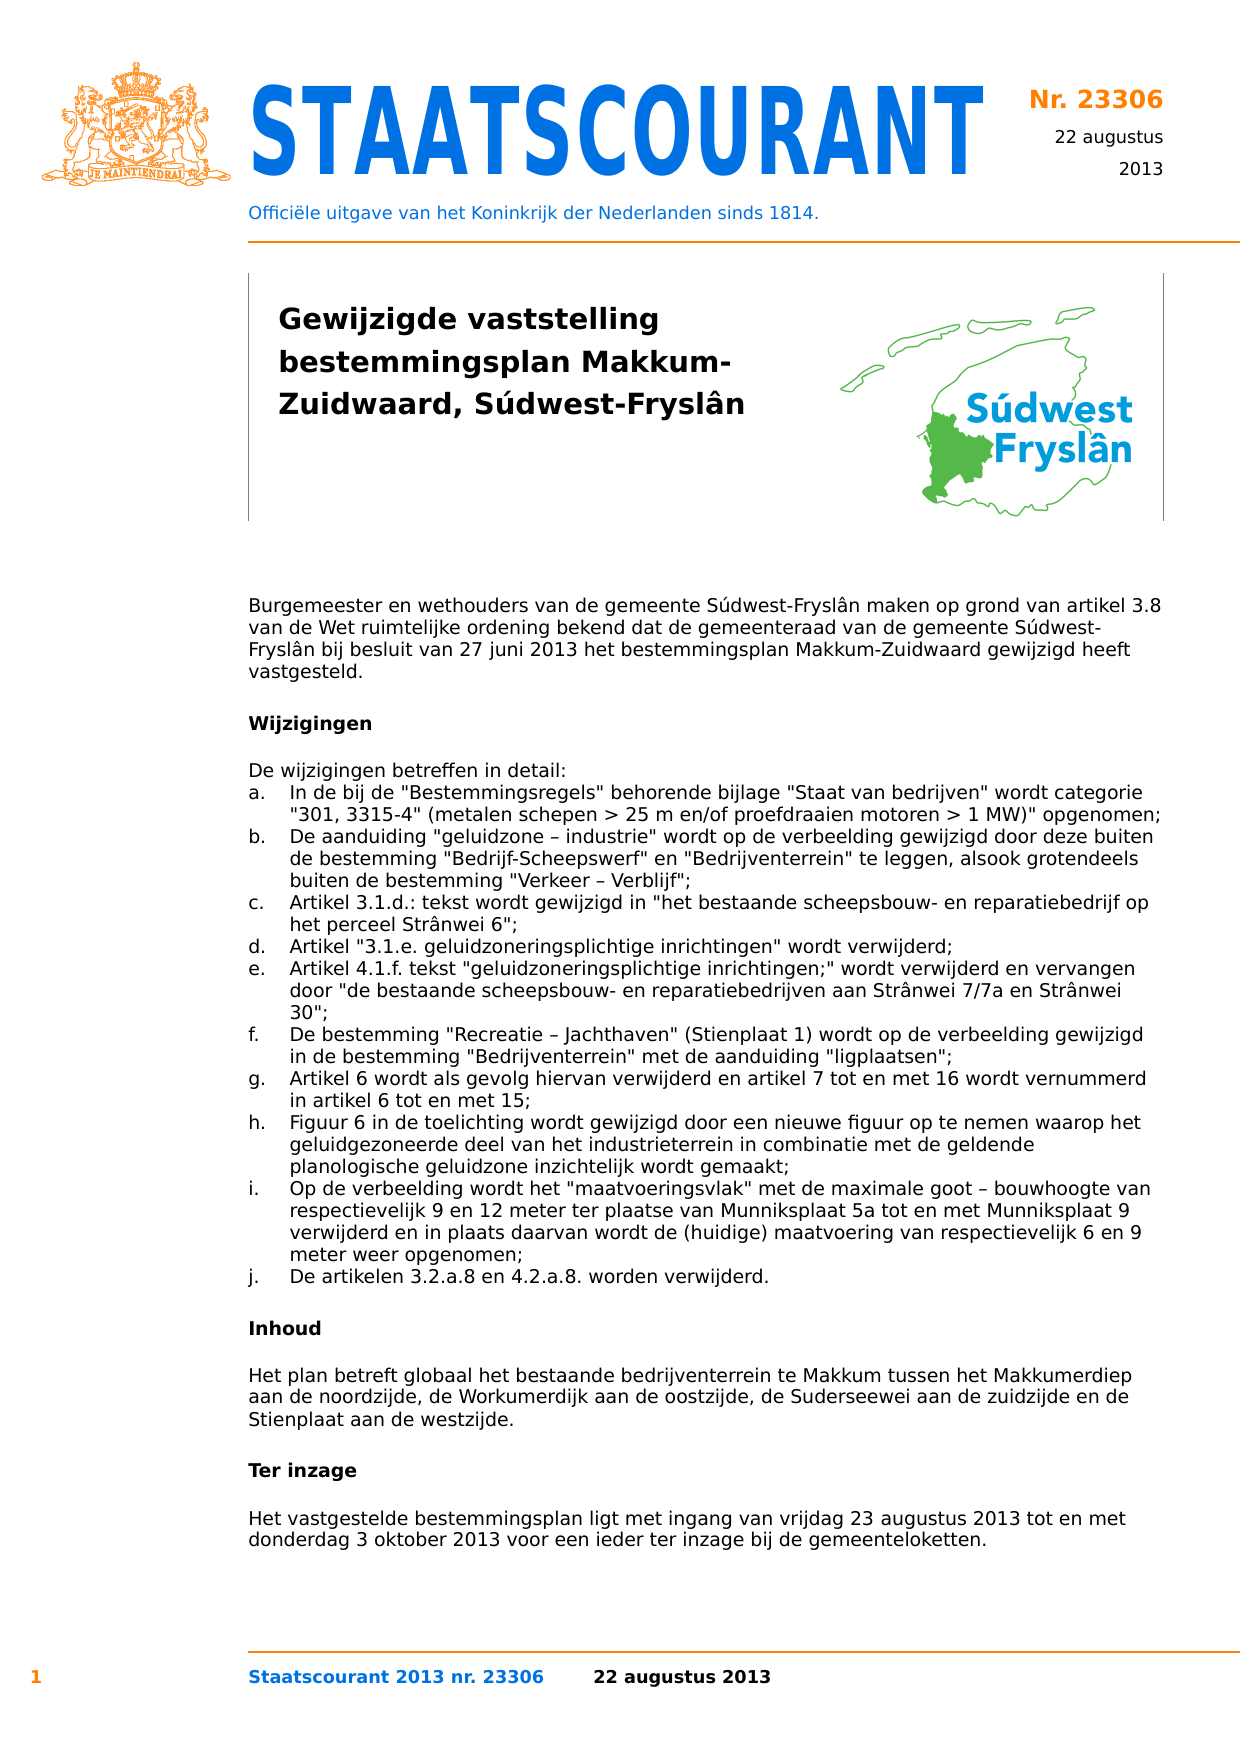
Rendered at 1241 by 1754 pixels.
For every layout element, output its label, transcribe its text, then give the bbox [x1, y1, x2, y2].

text Het plan betreft globaal het bestaande bedrijventerrein te Makkum tussen het Makkumerdiep aan de noordzijde, de Workumerdijk aan de oostzijde, de Suderseewei aan de zuidzijde en de Stienplaat aan de westzijde. [248, 1364, 1163, 1430]
text De wijzigingen betreffen in detail: [248, 760, 1163, 782]
subtitle Gewijzigde vaststelling bestemmingsplan Makkum-Zuidwaard, Súdwest-Fryslân [249, 273, 1163, 521]
subtitle Ter inzage [248, 1460, 1163, 1482]
table_header STAATSCOURANT [248, 62, 998, 203]
table_cell Officiële uitgave van het Koninkrijk der Nederlanden sinds 1814. [248, 203, 1240, 241]
picture [838, 302, 1134, 521]
text g. Artikel 6 wordt als gevolg hiervan verwijderd en artikel 7 tot en met 16 wordt vernummerd in artikel 6 tot en met 15; [248, 1068, 1163, 1112]
table_header Nr. 23306 [998, 62, 1240, 121]
text c. Artikel 3.1.d.: tekst wordt gewijzigd in "het bestaande scheepsbouw- en reparatiebedrijf op het perceel Strânwei 6"; [248, 892, 1163, 936]
text b. De aanduiding "geluidzone – industrie" wordt op de verbeelding gewijzigd door deze buiten de bestemming "Bedrijf-Scheepswerf" en "Bedrijventerrein" te leggen, alsook grotendeels buiten de bestemming "Verkeer – Verblijf"; [248, 826, 1163, 892]
text a. In de bij de "Bestemmingsregels" behorende bijlage "Staat van bedrijven" wordt categorie "301, 3315-4" (metalen schepen > 25 m en/of proefdraaien motoren > 1 MW)" opgenomen; [248, 782, 1163, 826]
text Burgemeester en wethouders van de gemeente Súdwest-Fryslân maken op grond van artikel 3.8 van de Wet ruimtelijke ordening bekend dat de gemeenteraad van de gemeente Súdwest-Fryslân bij besluit van 27 juni 2013 het bestemmingsplan Makkum-Zuidwaard gewijzigd heeft vastgesteld. [248, 595, 1163, 683]
text f. De bestemming "Recreatie – Jachthaven" (Stienplaat 1) wordt op de verbeelding gewijzigd in de bestemming "Bedrijventerrein" met de aanduiding "ligplaatsen"; [248, 1024, 1163, 1068]
subtitle Inhoud [248, 1317, 1163, 1339]
text Het vastgestelde bestemmingsplan ligt met ingang van vrijdag 23 augustus 2013 tot en met donderdag 3 oktober 2013 voor een ieder ter inzage bij de gemeenteloketten. [248, 1507, 1163, 1551]
text h. Figuur 6 in de toelichting wordt gewijzigd door een nieuwe figuur op te nemen waarop het geluidgezoneerde deel van het industrieterrein in combinatie met de geldende planologische geluidzone inzichtelijk wordt gemaakt; [248, 1112, 1163, 1178]
text e. Artikel 4.1.f. tekst "geluidzoneringsplichtige inrichtingen;" wordt verwijderd en vervangen door "de bestaande scheepsbouw- en reparatiebedrijven aan Strânwei 7/7a en Strânwei 30"; [248, 958, 1163, 1024]
text i. Op de verbeelding wordt het "maatvoeringsvlak" met de maximale goot – bouwhoogte van respectievelijk 9 en 12 meter ter plaatse van Munniksplaat 5a tot en met Munniksplaat 9 verwijderd en in plaats daarvan wordt de (huidige) maatvoering van respectievelijk 6 en 9 meter weer opgenomen; [248, 1178, 1163, 1266]
table_cell 2013 [998, 153, 1240, 203]
subtitle Wijzigingen [248, 713, 1163, 735]
text d. Artikel "3.1.e. geluidzoneringsplichtige inrichtingen" wordt verwijderd; [248, 936, 1163, 958]
text j. De artikelen 3.2.a.8 en 4.2.a.8. worden verwijderd. [248, 1266, 1163, 1287]
table_cell 22 augustus [998, 121, 1240, 153]
table_header [25, 62, 248, 241]
picture [41, 62, 231, 186]
